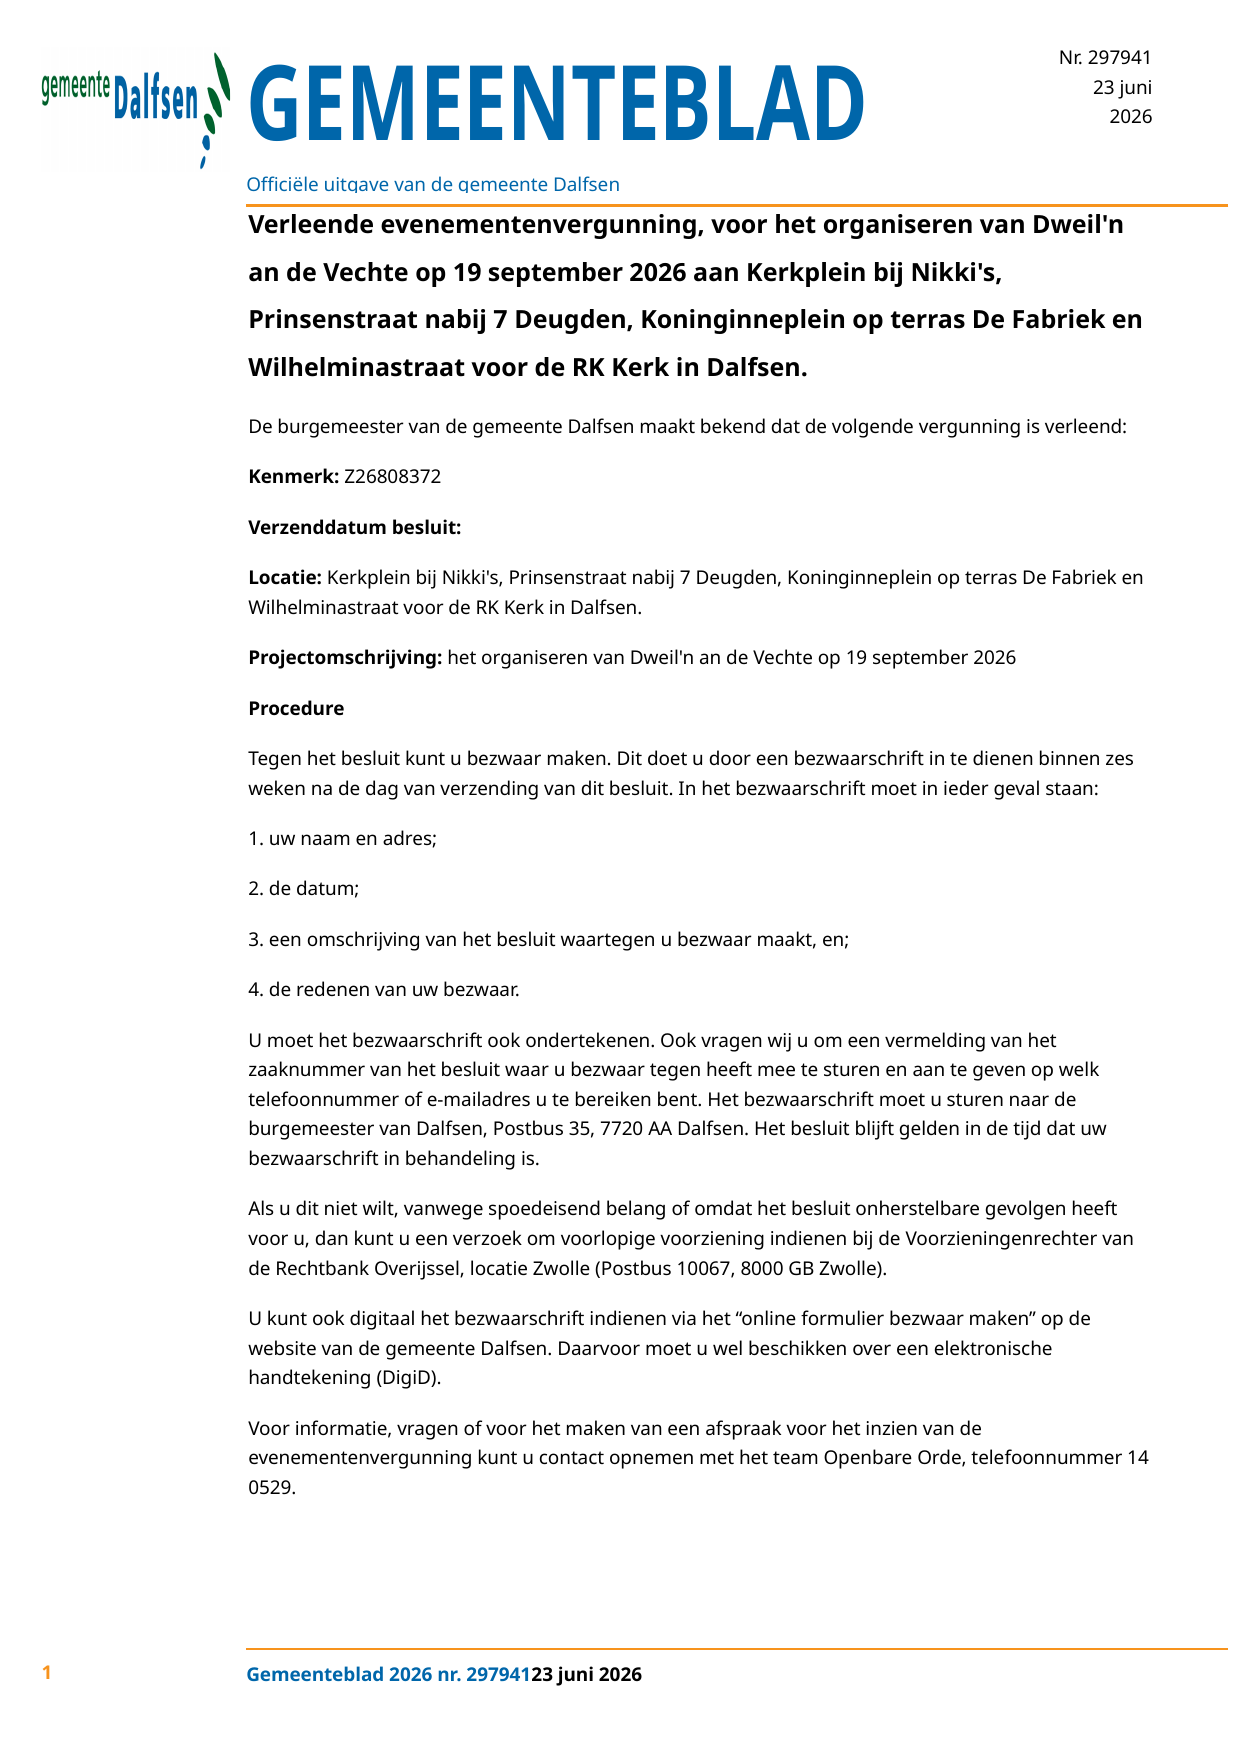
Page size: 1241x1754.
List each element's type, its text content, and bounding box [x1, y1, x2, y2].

picture [41, 47, 231, 172]
text Verzenddatum besluit: [248, 514, 1152, 540]
text Projectomschrijving: het organiseren van Dweil'n an de Vechte op 19 september 2026 [248, 644, 1152, 670]
text De burgemeester van de gemeente Dalfsen maakt bekend dat de volgende vergunning is verleend: [248, 413, 1152, 439]
text U kunt ook digitaal het bezwaarschrift indienen via het “online formulier bezwaar maken” op de website van de gemeente Dalfsen. Daarvoor moet u wel beschikken over een elektronische handtekening (DigiD). [248, 1305, 1152, 1390]
text Als u dit niet wilt, vanwege spoedeisend belang of omdat het besluit onherstelbare gevolgen heeft voor u, dan kunt u een verzoek om voorlopige voorziening indienen bij de Voorzieningenrechter van de Rechtbank Overijssel, locatie Zwolle (Postbus 10067, 8000 GB Zwolle). [248, 1196, 1152, 1281]
text 3. een omschrijving van het besluit waartegen u bezwaar maakt, en; [248, 926, 1152, 952]
text Procedure [248, 695, 1152, 721]
text Locatie: Kerkplein bij Nikki's, Prinsenstraat nabij 7 Deugden, Koninginneplein op terras De Fabriek en Wilhelminastraat voor de RK Kerk in Dalfsen. [248, 564, 1152, 620]
text 2. de datum; [248, 876, 1152, 901]
text 1. uw naam en adres; [248, 825, 1152, 851]
text 4. de redenen van uw bezwaar. [248, 976, 1152, 1002]
text Kenmerk: Z26808372 [248, 463, 1152, 489]
text Verleende evenementenvergunning, voor het organiseren van Dweil'n an de Vechte op 19 september 2026 aan Kerkplein bij Nikki's, Prinsenstraat nabij 7 Deugden, Koninginneplein op terras De Fabriek en Wilhelminastraat voor de RK Kerk in Dalfsen. [248, 207, 1152, 384]
text Voor informatie, vragen of voor het maken van een afspraak voor het inzien van de evenementenvergunning kunt u contact opnemen met het team Openbare Orde, telefoonnummer 14 0529. [248, 1415, 1152, 1500]
text Tegen het besluit kunt u bezwaar maken. Dit doet u door een bezwaarschrift in te dienen binnen zes weken na de dag van verzending van dit besluit. In het bezwaarschrift moet in ieder geval staan: [248, 745, 1152, 801]
text U moet het bezwaarschrift ook ondertekenen. Ook vragen wij u om een vermelding van het zaaknummer van het besluit waar u bezwaar tegen heeft mee te sturen en aan te geven op welk telefoonnummer of e-mailadres u te bereiken bent. Het bezwaarschrift moet u sturen naar de burgemeester van Dalfsen, Postbus 35, 7720 AA Dalfsen. Het besluit blijft gelden in de tijd dat uw bezwaarschrift in behandeling is. [248, 1027, 1152, 1171]
